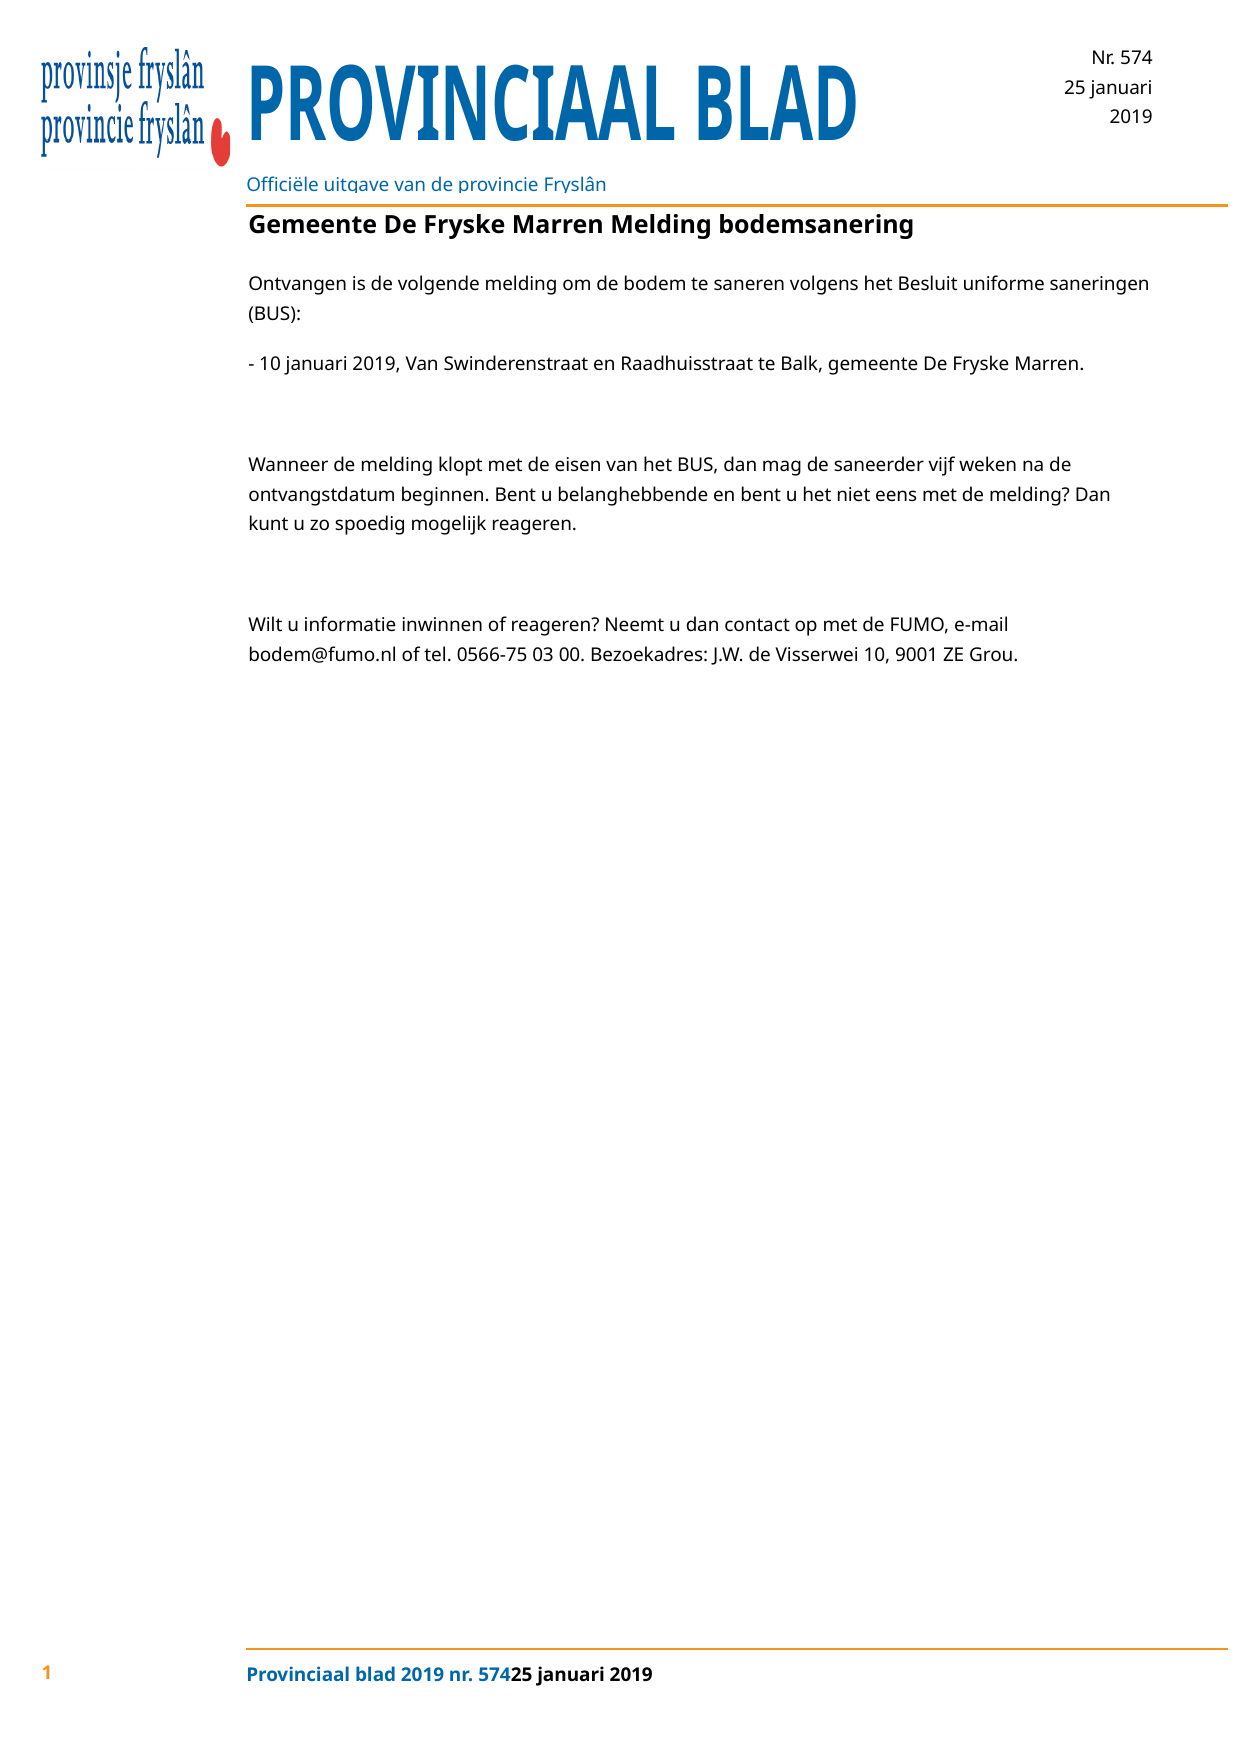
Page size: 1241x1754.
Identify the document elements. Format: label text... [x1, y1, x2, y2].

text - 10 januari 2019, Van Swinderenstraat en Raadhuisstraat te Balk, gemeente De Fryske Marren. [248, 350, 1152, 376]
text Wilt u informatie inwinnen of reageren? Neemt u dan contact op met de FUMO, e-mail bodem@fumo.nl of tel. 0566-75 03 00. Bezoekadres: J.W. de Visserwei 10, 9001 ZE Grou. [248, 611, 1152, 666]
text Wanneer de melding klopt met de eisen van het BUS, dan mag de saneerder vijf weken na de ontvangstdatum beginnen. Bent u belanghebbende en bent u het niet eens met de melding? Dan kunt u zo spoedig mogelijk reageren. [248, 451, 1152, 536]
text Ontvangen is de volgende melding om de bodem te saneren volgens het Besluit uniforme saneringen (BUS): [248, 270, 1152, 326]
picture [41, 47, 231, 172]
text Gemeente De Fryske Marren Melding bodemsanering [248, 207, 1152, 241]
